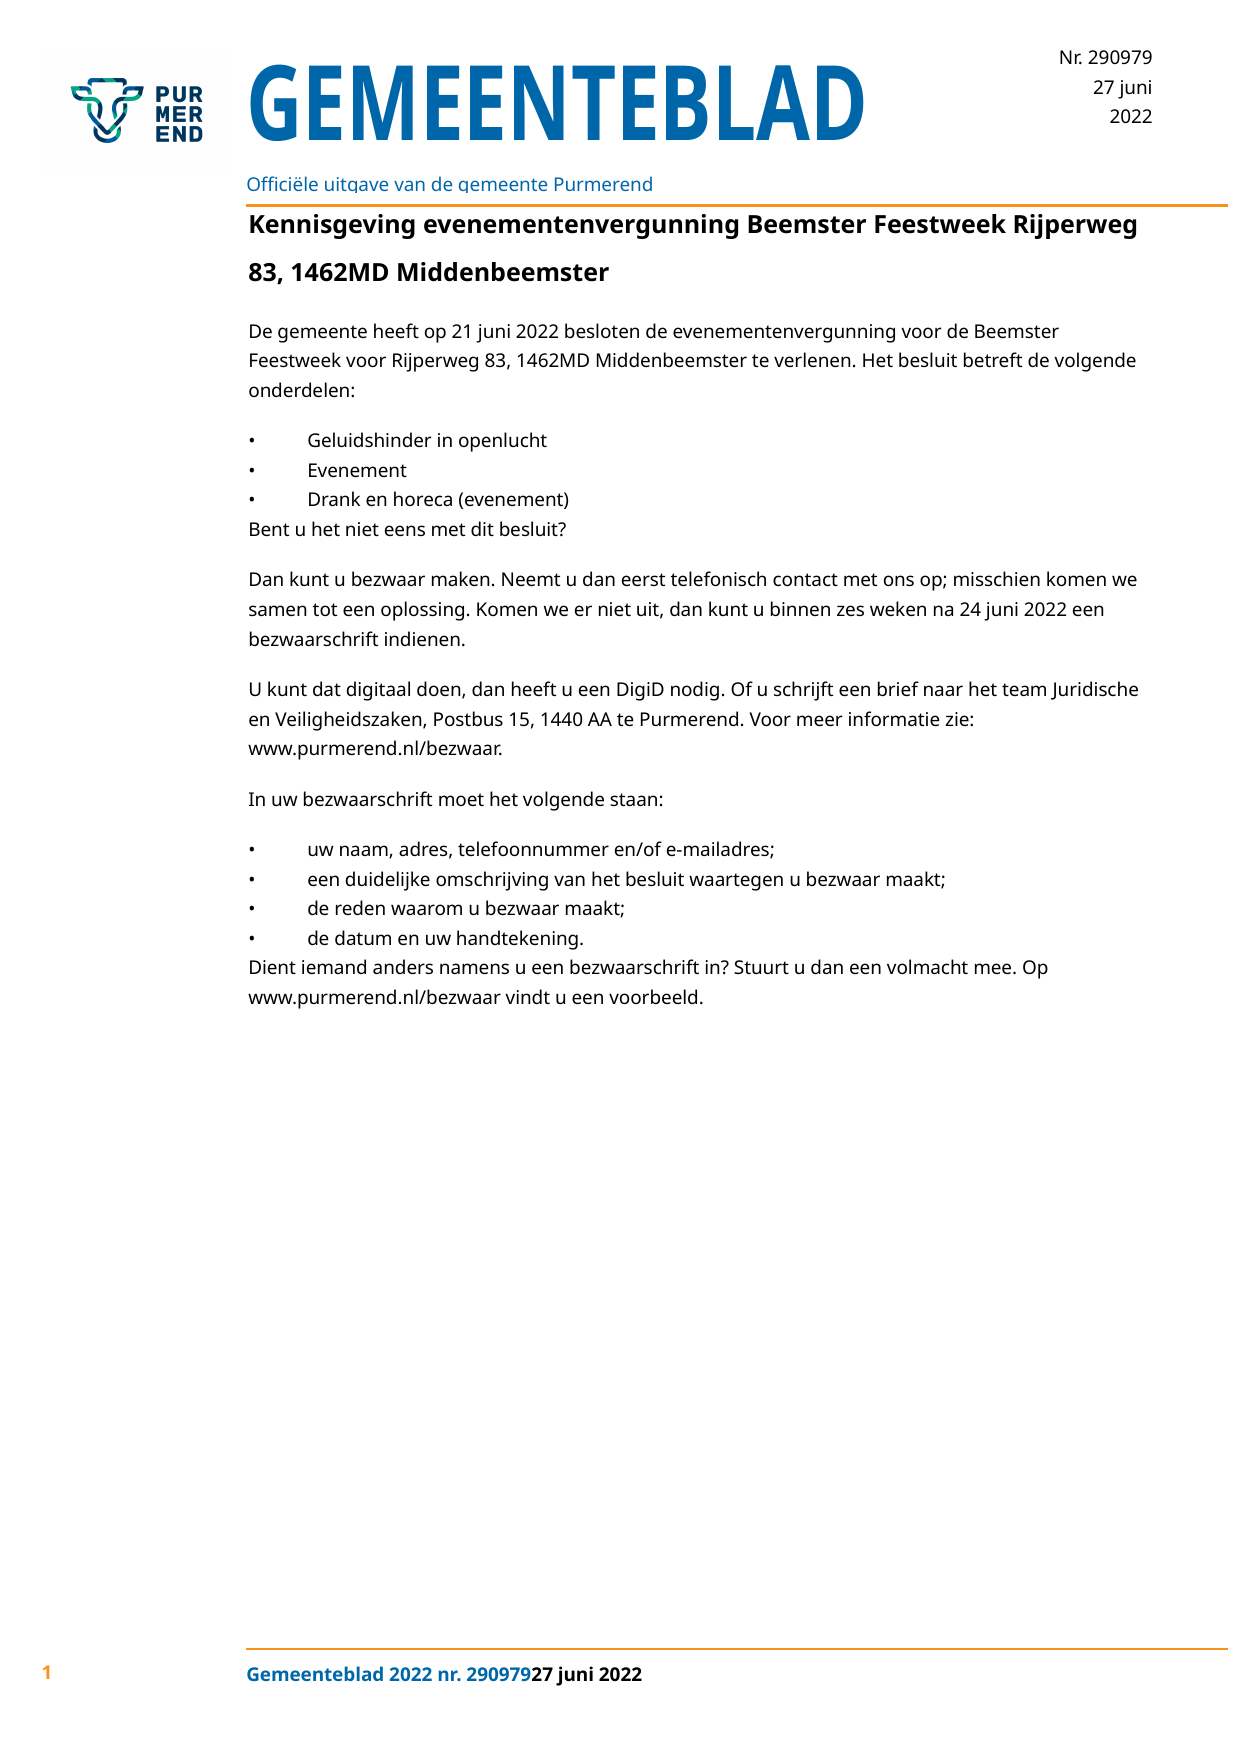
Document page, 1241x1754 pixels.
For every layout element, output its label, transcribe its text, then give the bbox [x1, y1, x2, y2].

text Dient iemand anders namens u een bezwaarschrift in? Stuurt u dan een volmacht mee. Op www.purmerend.nl/bezwaar vindt u een voorbeeld. [248, 954, 1152, 1010]
text Dan kunt u bezwaar maken. Neemt u dan eerst telefonisch contact met ons op; misschien komen we samen tot een oplossing. Komen we er niet uit, dan kunt u binnen zes weken na 24 juni 2022 een bezwaarschrift indienen. [248, 567, 1152, 652]
text In uw bezwaarschrift moet het volgende staan: [248, 786, 1152, 812]
list uw naam, adres, telefoonnummer en/of e-mailadres; [248, 836, 1152, 862]
list de reden waarom u bezwaar maakt; [248, 895, 1152, 921]
list Drank en horeca (evenement) [248, 487, 1152, 512]
list Geluidshinder in openlucht [248, 427, 1152, 453]
list een duidelijke omschrijving van het besluit waartegen u bezwaar maakt; [248, 866, 1152, 892]
text U kunt dat digitaal doen, dan heeft u een DigiD nodig. Of u schrijft een brief naar het team Juridische en Veiligheidszaken, Postbus 15, 1440 AA te Purmerend. Voor meer informatie zie: www.purmerend.nl/bezwaar. [248, 676, 1152, 761]
text Bent u het niet eens met dit besluit? [248, 516, 1152, 542]
text De gemeente heeft op 21 juni 2022 besloten de evenementenvergunning voor de Beemster Feestweek voor Rijperweg 83, 1462MD Middenbeemster te verlenen. Het besluit betreft de volgende onderdelen: [248, 318, 1152, 403]
picture [41, 47, 231, 172]
list de datum en uw handtekening. [248, 925, 1152, 951]
list Evenement [248, 457, 1152, 483]
text Kennisgeving evenementenvergunning Beemster Feestweek Rijperweg 83, 1462MD Middenbeemster [248, 207, 1152, 288]
